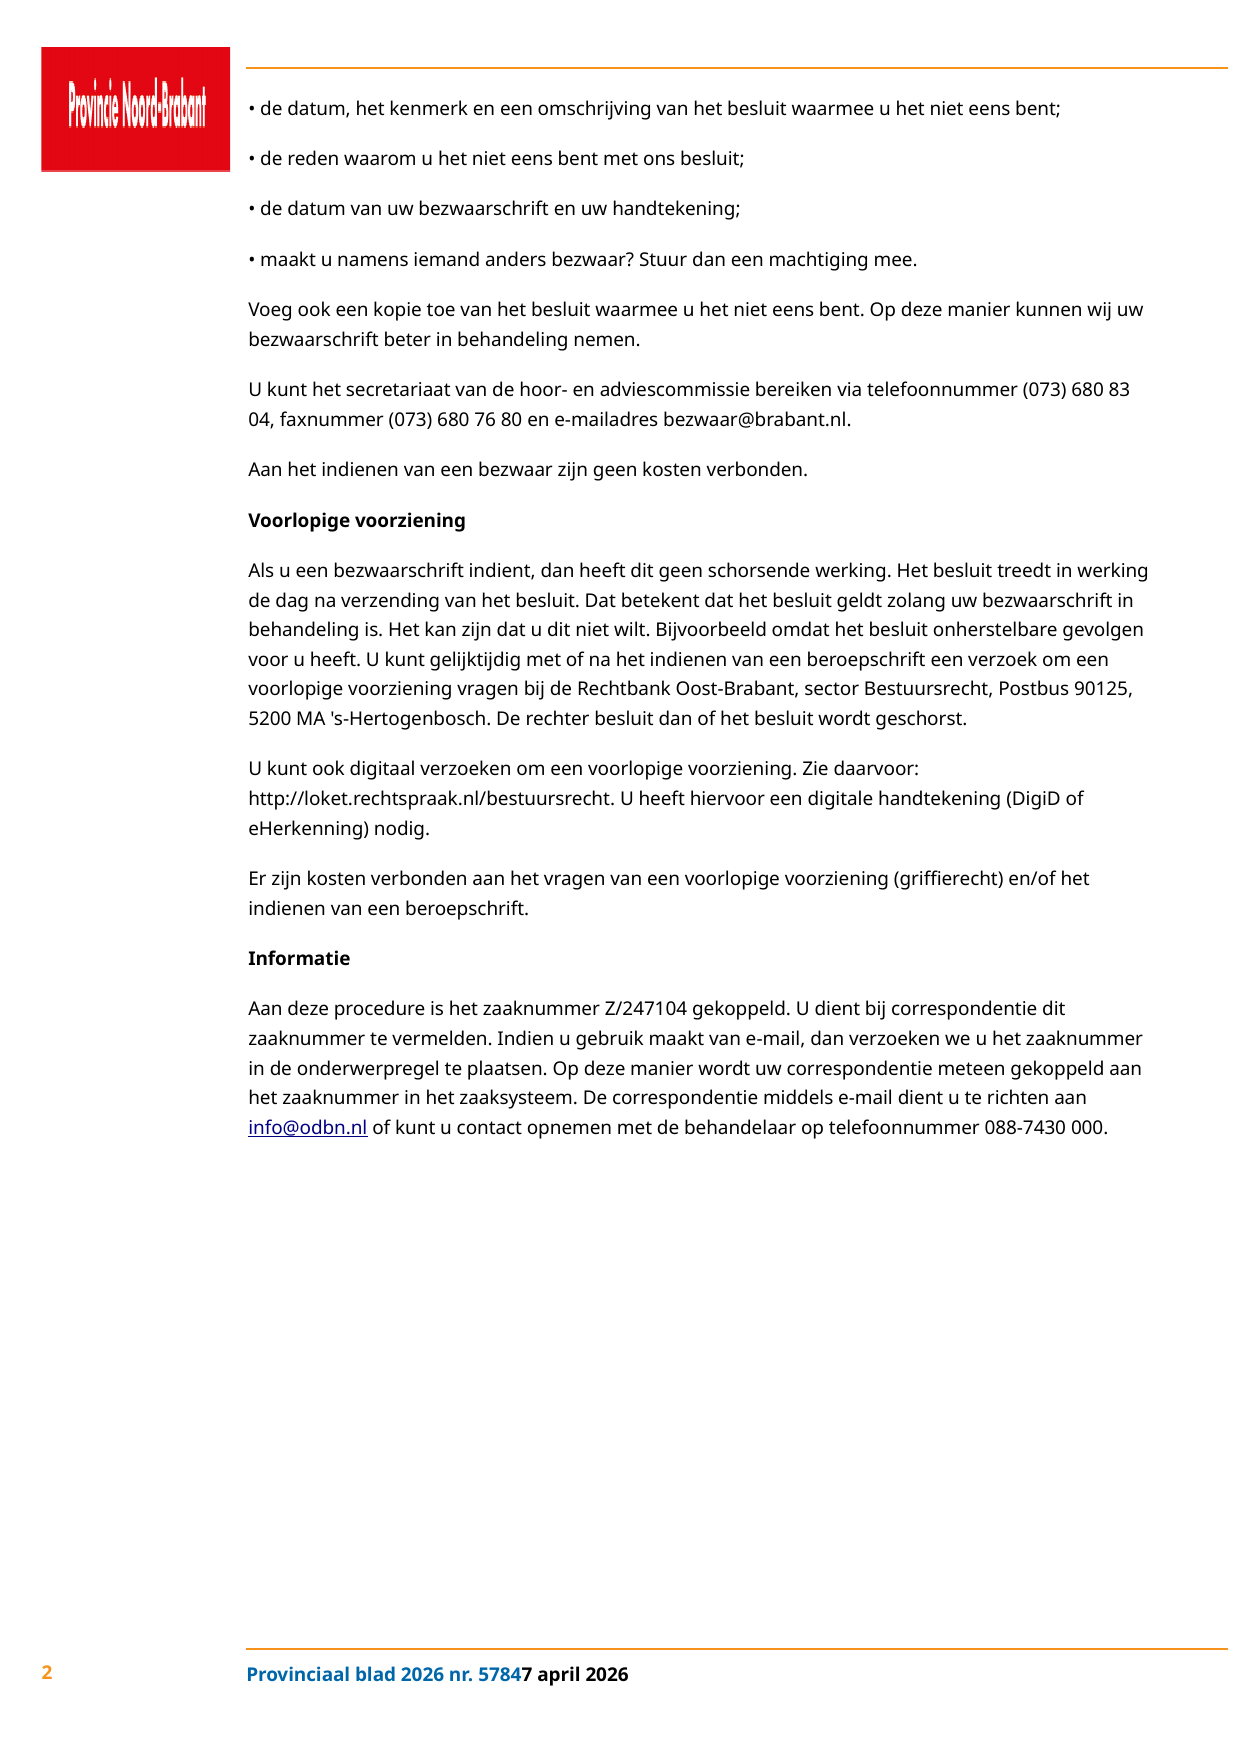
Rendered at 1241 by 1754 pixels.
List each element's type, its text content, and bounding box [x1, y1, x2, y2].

text Als u een bezwaarschrift indient, dan heeft dit geen schorsende werking. Het besluit treedt in werking de dag na verzending van het besluit. Dat betekent dat het besluit geldt zolang uw bezwaarschrift in behandeling is. Het kan zijn dat u dit niet wilt. Bijvoorbeeld omdat het besluit onherstelbare gevolgen voor u heeft. U kunt gelijktijdig met of na het indienen van een beroepschrift een verzoek om een voorlopige voorziening vragen bij de Rechtbank Oost-Brabant, sector Bestuursrecht, Postbus 90125, 5200 MA 's‑Hertogenbosch. De rechter besluit dan of het besluit wordt geschorst. [248, 557, 1152, 731]
text Voorlopige voorziening [248, 507, 1152, 533]
picture [41, 47, 231, 172]
text Informatie [248, 945, 1152, 971]
text U kunt ook digitaal verzoeken om een voorlopige voorziening. Zie daarvoor: http://loket.rechtspraak.nl/bestuursrecht. U heeft hiervoor een digitale handtekening (DigiD of eHerkenning) nodig. [248, 756, 1152, 841]
text Er zijn kosten verbonden aan het vragen van een voorlopige voorziening (griffierecht) en/of het indienen van een beroepschrift. [248, 865, 1152, 921]
text • de datum, het kenmerk en een omschrijving van het besluit waarmee u het niet eens bent; [248, 95, 1152, 121]
text Aan het indienen van een bezwaar zijn geen kosten verbonden. [248, 456, 1152, 482]
text Voeg ook een kopie toe van het besluit waarmee u het niet eens bent. Op deze manier kunnen wij uw bezwaarschrift beter in behandeling nemen. [248, 296, 1152, 352]
text • de reden waarom u het niet eens bent met ons besluit; [248, 145, 1152, 171]
text • de datum van uw bezwaarschrift en uw handtekening; [248, 196, 1152, 221]
text • maakt u namens iemand anders bezwaar? Stuur dan een machtiging mee. [248, 246, 1152, 272]
text Aan deze procedure is het zaaknummer Z/247104 gekoppeld. U dient bij correspondentie dit zaaknummer te vermelden. Indien u gebruik maakt van e-mail, dan verzoeken we u het zaaknummer in de onderwerpregel te plaatsen. Op deze manier wordt uw correspondentie meteen gekoppeld aan het zaaknummer in het zaaksysteem. De correspondentie middels e-mail dient u te richten aan info@odbn.nl of kunt u contact opnemen met de behandelaar op telefoonnummer 088-7430 000. [248, 996, 1152, 1140]
text U kunt het secretariaat van de hoor- en adviescommissie bereiken via telefoonnummer (073) 680 83 04, faxnummer (073) 680 76 80 en e-mailadres bezwaar@brabant.nl. [248, 376, 1152, 432]
